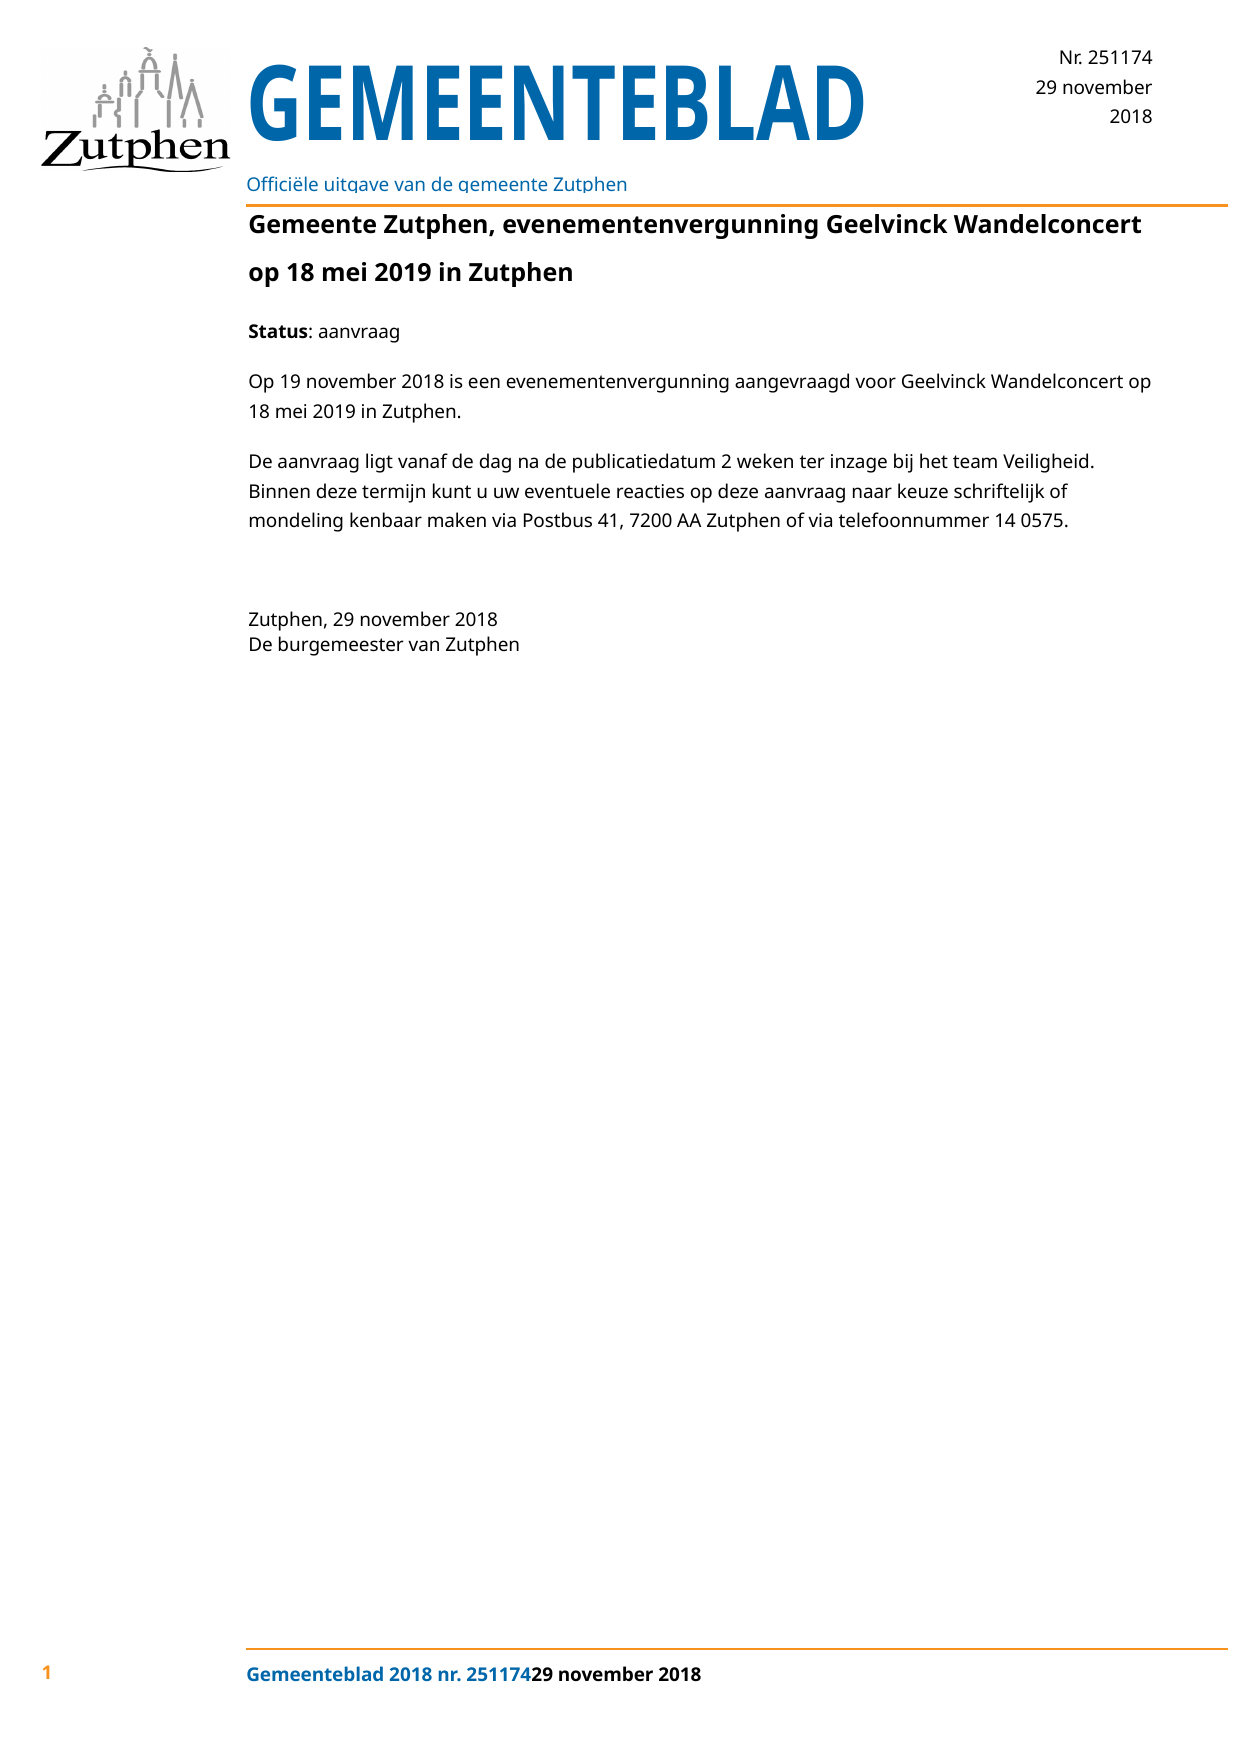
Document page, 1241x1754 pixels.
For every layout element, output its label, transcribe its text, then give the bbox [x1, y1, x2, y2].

text Status: aanvraag [248, 318, 1152, 344]
text Zutphen, 29 november 2018 [248, 606, 1152, 631]
picture [41, 47, 231, 172]
text Op 19 november 2018 is een evenementenvergunning aangevraagd voor Geelvinck Wandelconcert op 18 mei 2019 in Zutphen. [248, 368, 1152, 424]
text De burgemeester van Zutphen [248, 631, 1152, 657]
text De aanvraag ligt vanaf de dag na de publicatiedatum 2 weken ter inzage bij het team Veiligheid. Binnen deze termijn kunt u uw eventuele reacties op deze aanvraag naar keuze schriftelijk of mondeling kenbaar maken via Postbus 41, 7200 AA Zutphen of via telefoonnummer 14 0575. [248, 448, 1152, 533]
text Gemeente Zutphen, evenementenvergunning Geelvinck Wandelconcert op 18 mei 2019 in Zutphen [248, 207, 1152, 288]
